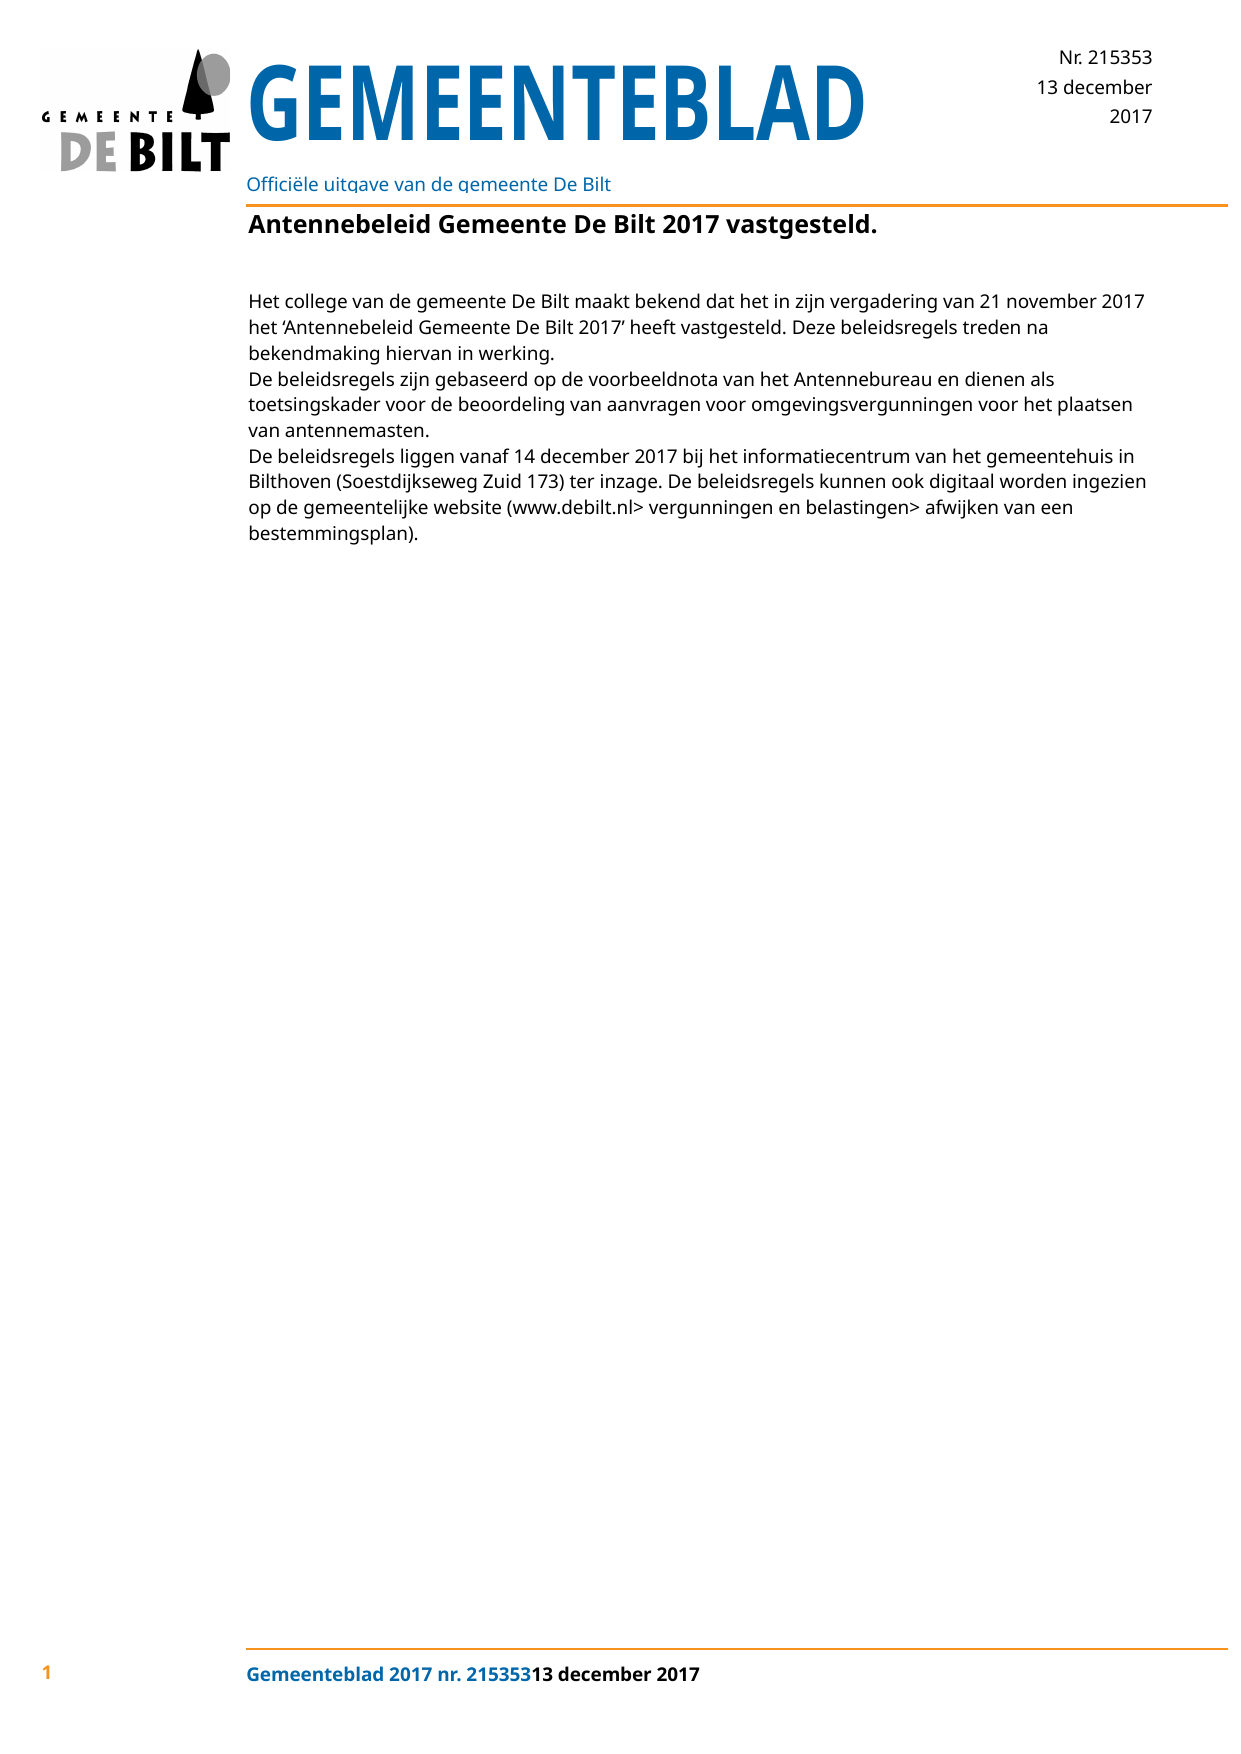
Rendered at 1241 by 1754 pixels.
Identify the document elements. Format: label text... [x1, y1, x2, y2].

text Het college van de gemeente De Bilt maakt bekend dat het in zijn vergadering van 21 november 2017 het ‘Antennebeleid Gemeente De Bilt 2017’ heeft vastgesteld. Deze beleidsregels treden na bekendmaking hiervan in werking. [248, 288, 1152, 366]
text Antennebeleid Gemeente De Bilt 2017 vastgesteld. [248, 207, 1152, 241]
text De beleidsregels zijn gebaseerd op de voorbeeldnota van het Antennebureau en dienen als toetsingskader voor de beoordeling van aanvragen voor omgevingsvergunningen voor het plaatsen van antennemasten. [248, 366, 1152, 443]
text De beleidsregels liggen vanaf 14 december 2017 bij het informatiecentrum van het gemeentehuis in Bilthoven (Soestdijkseweg Zuid 173) ter inzage. De beleidsregels kunnen ook digitaal worden ingezien op de gemeentelijke website (www.debilt.nl> vergunningen en belastingen> afwijken van een bestemmingsplan). [248, 443, 1152, 546]
picture [41, 47, 231, 172]
